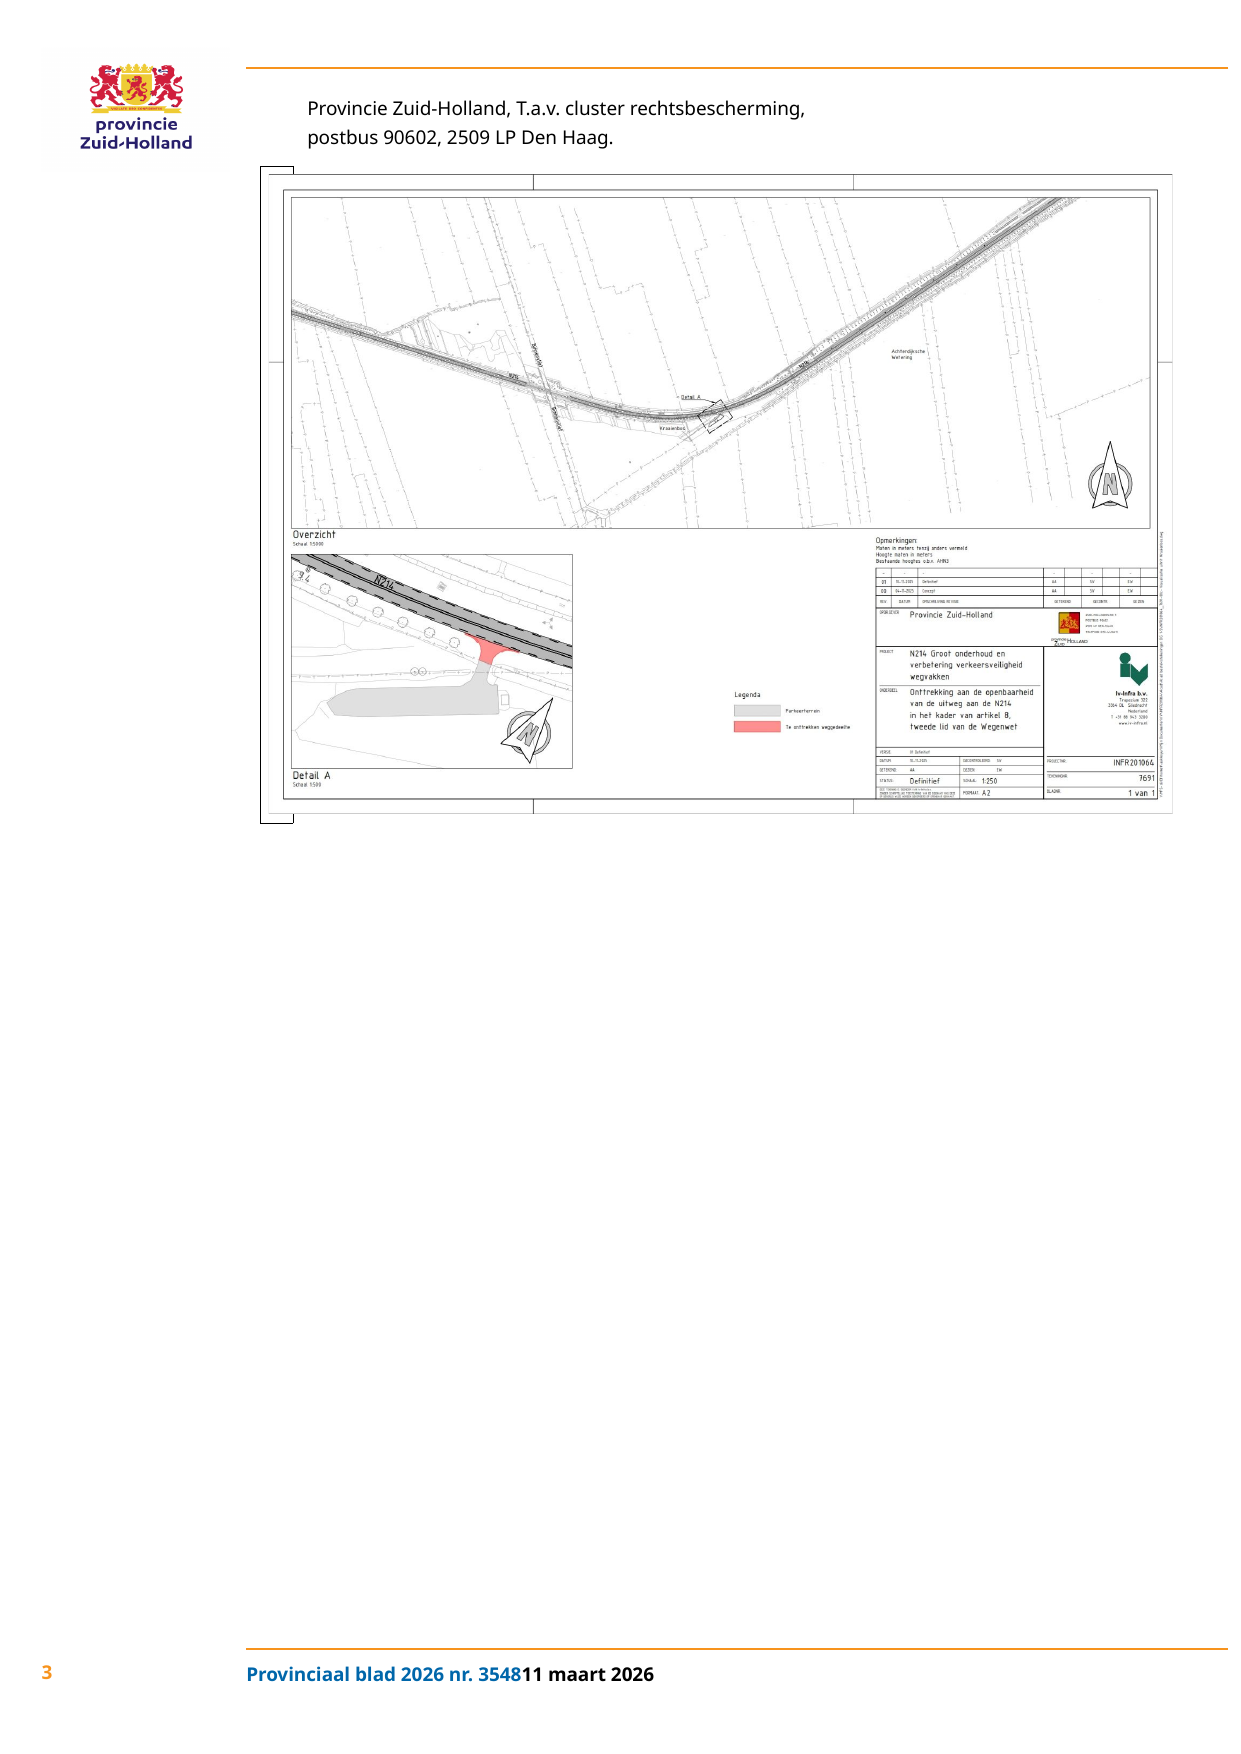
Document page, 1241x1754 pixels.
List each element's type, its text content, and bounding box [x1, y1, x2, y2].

list postbus 90602, 2509 LP Den Haag. [248, 124, 1152, 150]
picture [268, 174, 1173, 814]
picture [41, 47, 231, 172]
list Provincie Zuid-Holland, T.a.v. cluster rechtsbescherming, [248, 95, 1152, 121]
